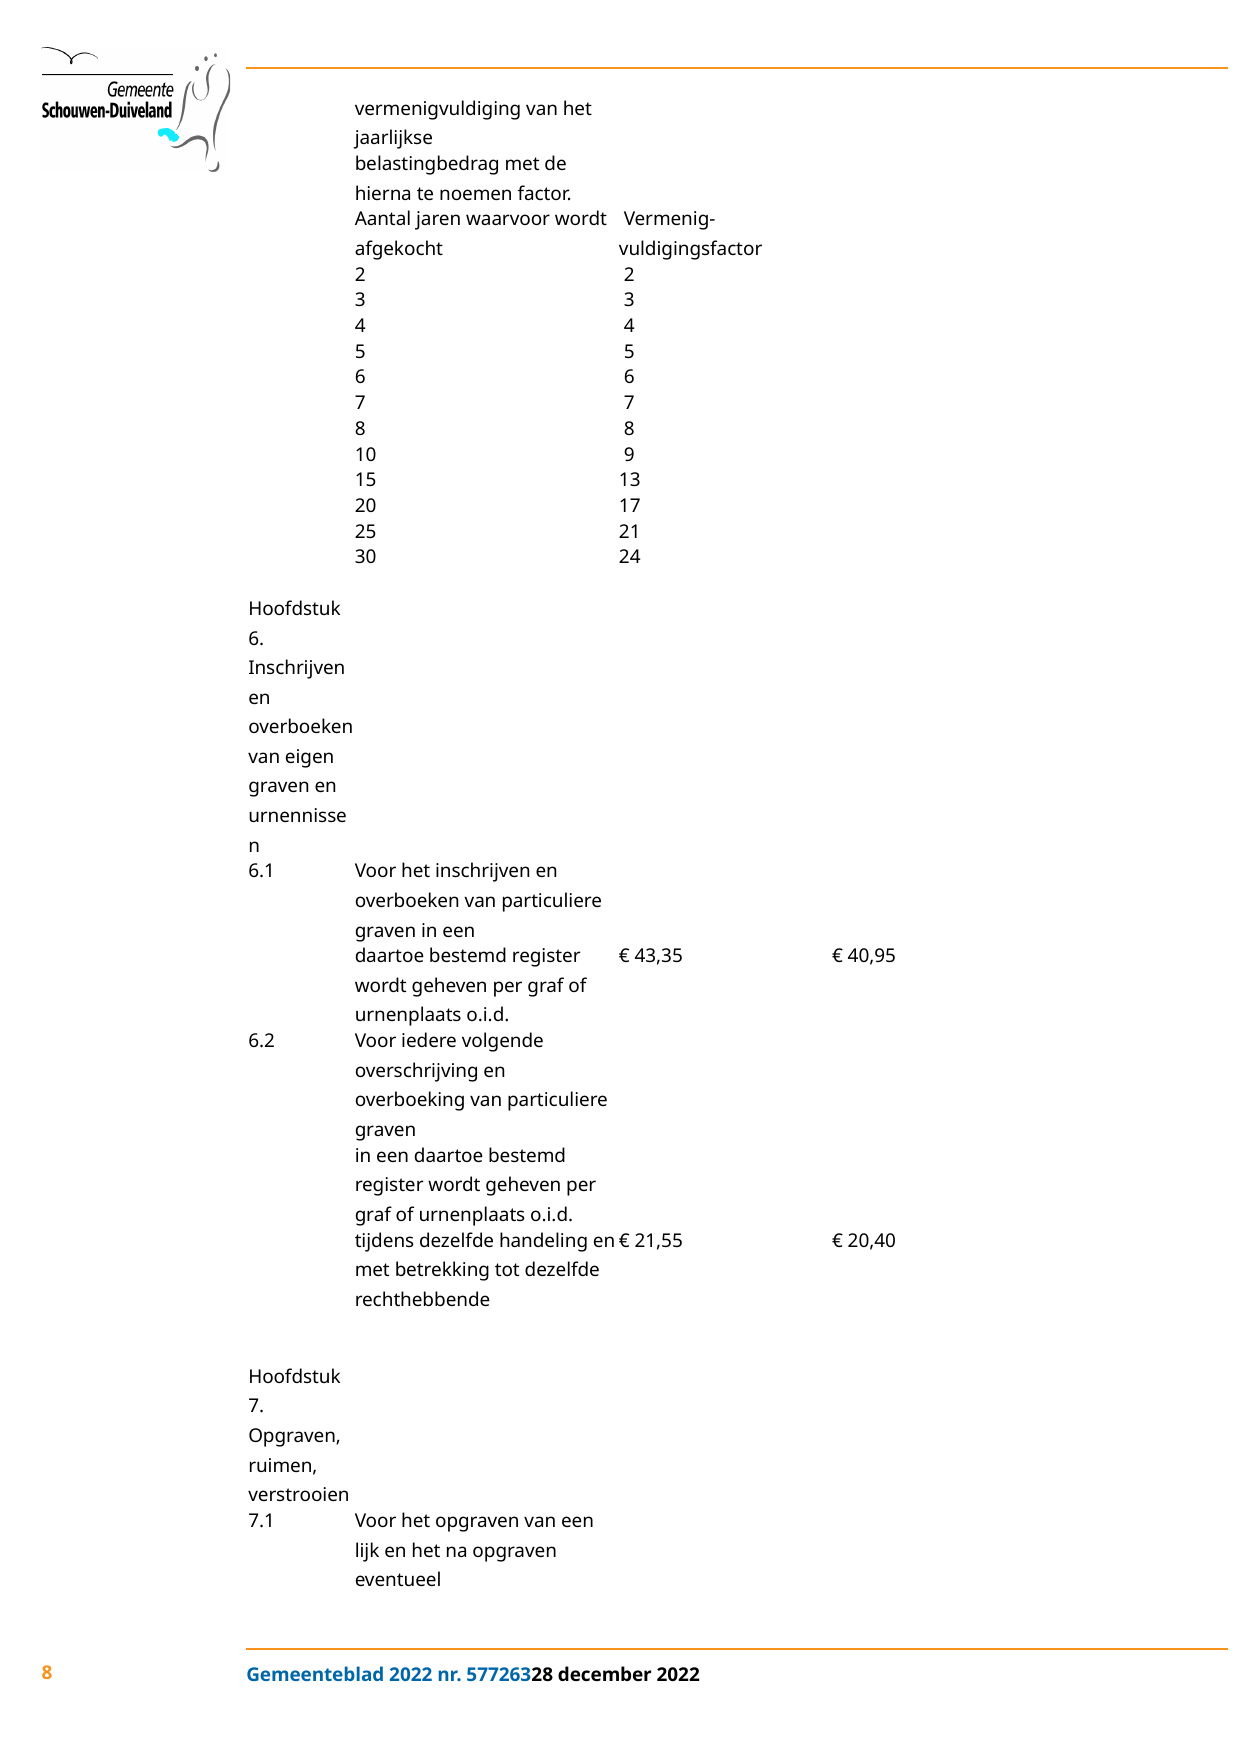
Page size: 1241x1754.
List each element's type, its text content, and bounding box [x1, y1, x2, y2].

table_cell 6 [355, 364, 619, 389]
table_cell [248, 95, 354, 150]
table_cell belastingbedrag met de hierna te noemen factor. [355, 150, 619, 205]
table_cell [248, 338, 354, 364]
table_cell 8 [355, 415, 619, 441]
table_cell 3 [619, 286, 832, 312]
table_cell [248, 467, 354, 492]
table_cell [248, 261, 354, 286]
picture [41, 47, 231, 172]
table_cell [619, 1507, 832, 1592]
table_cell [355, 570, 619, 595]
table_cell Voor het inschrijven en overboeken van particuliere graven in een [355, 858, 619, 942]
table_cell 6 [619, 364, 832, 389]
table_cell [619, 1312, 832, 1337]
table_cell [619, 1142, 832, 1227]
table_cell [248, 286, 354, 312]
table_cell 17 [619, 492, 832, 518]
table_cell Hoofdstuk 7. Opgraven, ruimen, verstrooien [248, 1363, 354, 1507]
table_cell tijdens dezelfde handeling en met betrekking tot dezelfde rechthebbende [355, 1227, 619, 1312]
table_cell 9 [619, 441, 832, 467]
table_cell [248, 1142, 354, 1227]
table_cell [832, 205, 938, 261]
table_cell 2 [619, 261, 832, 286]
table_cell [832, 858, 938, 942]
table_cell [832, 1363, 938, 1507]
table_cell [355, 1363, 619, 1507]
table_cell Hoofdstuk 6. Inschrijven en overboeken van eigen graven en urnennissen [248, 595, 354, 858]
table_cell 6.1 [248, 858, 354, 942]
table_cell in een daartoe bestemd register wordt geheven per graf of urnenplaats o.i.d. [355, 1142, 619, 1227]
table_cell [619, 858, 832, 942]
table_cell daartoe bestemd register wordt geheven per graf of urnenplaats o.i.d. [355, 943, 619, 1027]
table_cell [832, 441, 938, 467]
table_cell Voor iedere volgende overschrijving en overboeking van particuliere graven [355, 1028, 619, 1142]
table_cell [248, 1312, 354, 1337]
table_cell [619, 1338, 832, 1363]
table_cell [832, 95, 938, 150]
table_cell [832, 1028, 938, 1142]
table_cell 20 [355, 492, 619, 518]
table_cell [619, 95, 832, 150]
table_cell [832, 1338, 938, 1363]
table_cell [832, 467, 938, 492]
table_cell [248, 943, 354, 1027]
table_cell 15 [355, 467, 619, 492]
table_cell 21 [619, 518, 832, 544]
table_cell [832, 415, 938, 441]
table_cell [832, 1507, 938, 1592]
table_cell [248, 312, 354, 338]
table_cell € 43,35 [619, 943, 832, 1027]
table_cell [248, 518, 354, 544]
table_cell 13 [619, 467, 832, 492]
table_cell vermenigvuldiging van het jaarlijkse [355, 95, 619, 150]
table_cell Aantal jaren waarvoor wordt afgekocht [355, 205, 619, 261]
table_cell [355, 595, 619, 858]
table_cell [832, 261, 938, 286]
table_cell [832, 389, 938, 415]
table_cell [248, 1227, 354, 1312]
table_cell 4 [619, 312, 832, 338]
table_cell 5 [619, 338, 832, 364]
table_cell [619, 595, 832, 858]
table_cell [832, 595, 938, 858]
table_cell [248, 150, 354, 205]
table_cell 24 [619, 544, 832, 569]
table_cell [248, 441, 354, 467]
table_cell 30 [355, 544, 619, 569]
table_cell € 40,95 [832, 943, 938, 1027]
table_cell [832, 518, 938, 544]
table_cell [248, 364, 354, 389]
table_cell 7 [355, 389, 619, 415]
table_cell 6.2 [248, 1028, 354, 1142]
table_cell 10 [355, 441, 619, 467]
table_cell [832, 150, 938, 205]
table_cell [832, 544, 938, 569]
table_cell [619, 150, 832, 205]
table_cell 8 [619, 415, 832, 441]
table_cell 3 [355, 286, 619, 312]
table_cell [832, 1312, 938, 1337]
table_cell [248, 570, 354, 595]
table_cell Vermenig- vuldigingsfactor [619, 205, 832, 261]
table_cell [832, 570, 938, 595]
table_cell 25 [355, 518, 619, 544]
table_cell [832, 492, 938, 518]
table_cell [248, 544, 354, 569]
table_cell 2 [355, 261, 619, 286]
table_cell Voor het opgraven van een lijk en het na opgraven eventueel [355, 1507, 619, 1592]
table_cell 7.1 [248, 1507, 354, 1592]
table_cell [832, 1142, 938, 1227]
table_cell € 21,55 [619, 1227, 832, 1312]
table_cell 4 [355, 312, 619, 338]
table_cell [832, 364, 938, 389]
table_cell [355, 1338, 619, 1363]
table_cell [619, 1363, 832, 1507]
table_cell [248, 415, 354, 441]
table_cell [832, 312, 938, 338]
table_cell [248, 389, 354, 415]
table_cell [248, 205, 354, 261]
table_cell [248, 492, 354, 518]
table_cell € 20,40 [832, 1227, 938, 1312]
table_cell [248, 1338, 354, 1363]
table_cell [355, 1312, 619, 1337]
table_cell 5 [355, 338, 619, 364]
table_cell [832, 286, 938, 312]
table_cell [619, 570, 832, 595]
table_cell 7 [619, 389, 832, 415]
table_cell [832, 338, 938, 364]
table_cell [619, 1028, 832, 1142]
